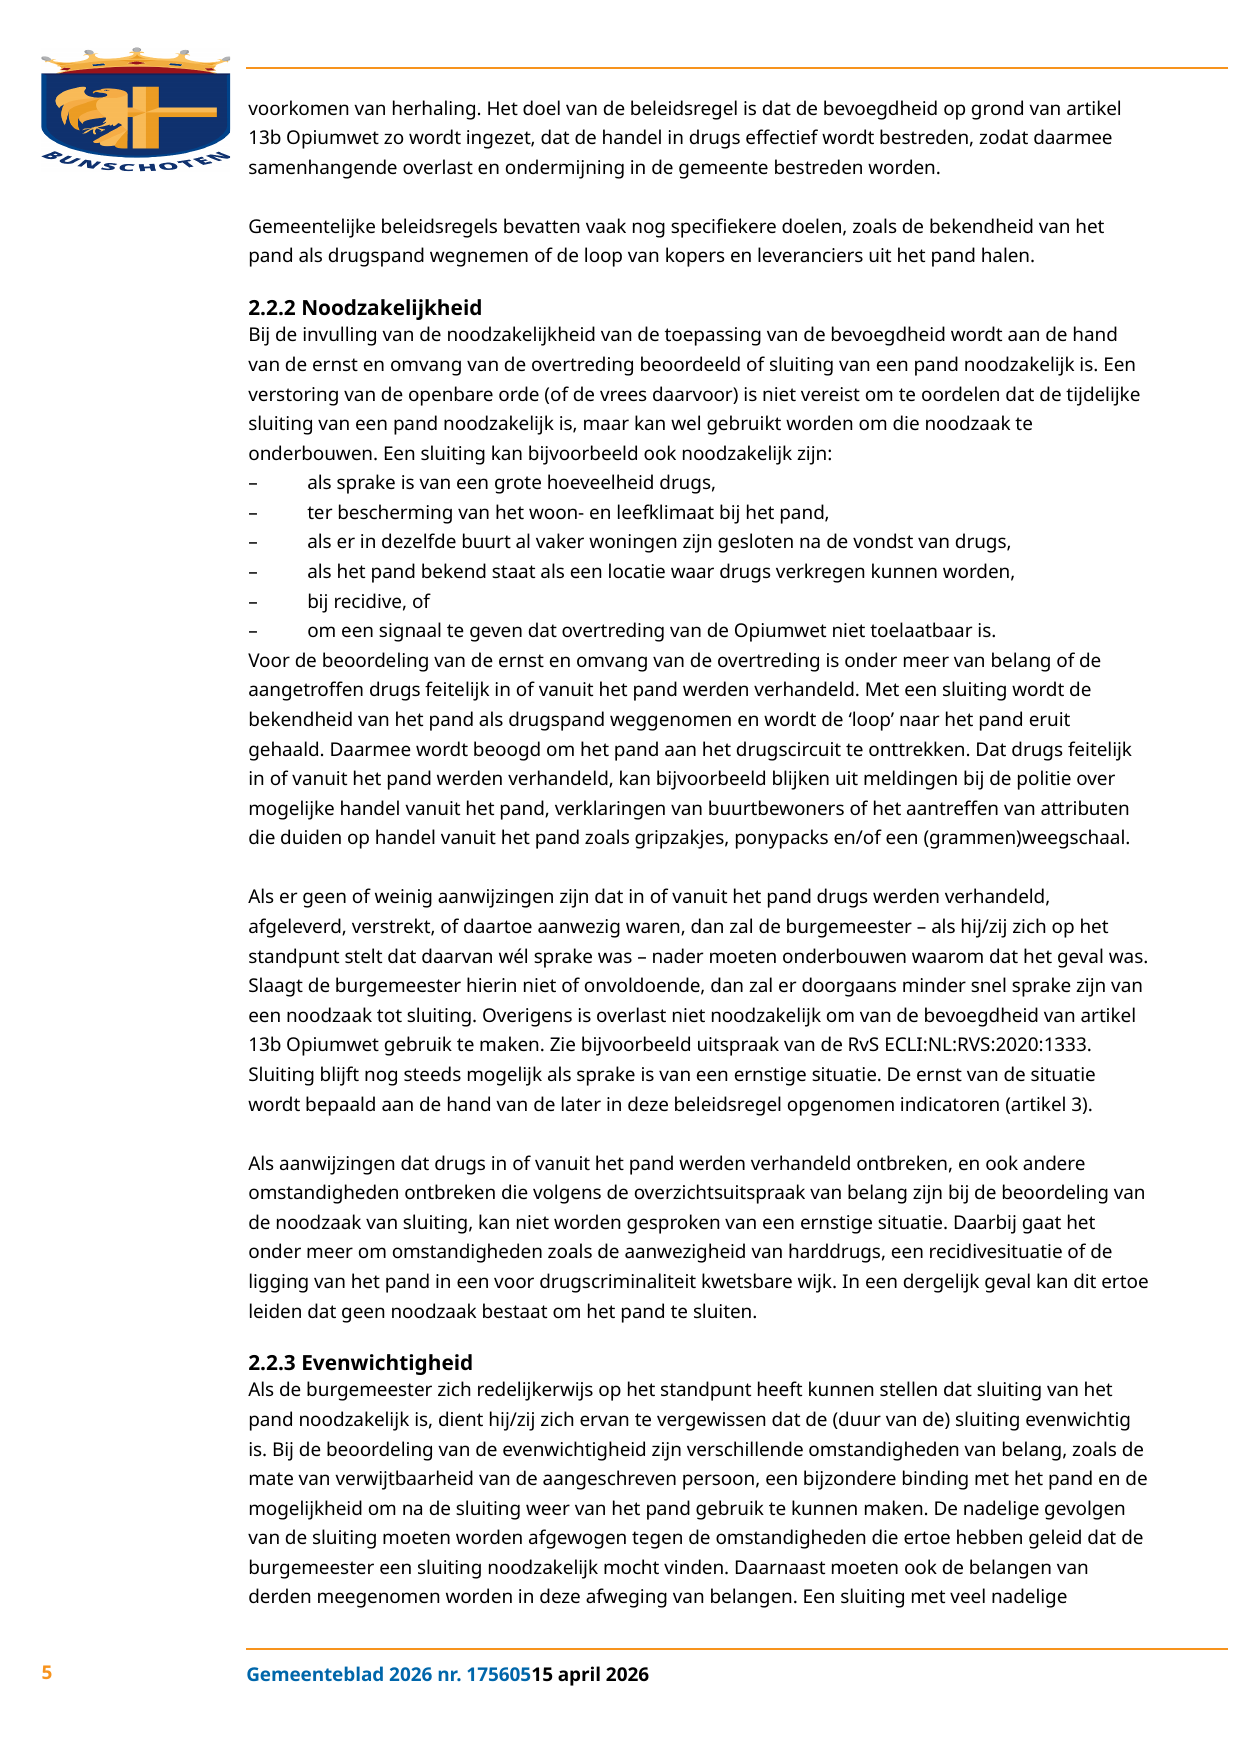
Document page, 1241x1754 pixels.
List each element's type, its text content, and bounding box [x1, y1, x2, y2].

text Als aanwijzingen dat drugs in of vanuit het pand werden verhandeld ontbreken, en ook andere omstandigheden ontbreken die volgens de overzichtsuitspraak van belang zijn bij de beoordeling van de noodzaak van sluiting, kan niet worden gesproken van een ernstige situatie. Daarbij gaat het onder meer om omstandigheden zoals de aanwezigheid van harddrugs, een recidivesituatie of de ligging van het pand in een voor drugscriminaliteit kwetsbare wijk. In een dergelijk geval kan dit ertoe leiden dat geen noodzaak bestaat om het pand te sluiten. [248, 1150, 1152, 1323]
text Gemeentelijke beleidsregels bevatten vaak nog specifiekere doelen, zoals de bekendheid van het pand als drugspand wegnemen of de loop van kopers en leveranciers uit het pand halen. [248, 213, 1152, 268]
list als het pand bekend staat als een locatie waar drugs verkregen kunnen worden, [248, 558, 1152, 584]
list bij recidive, of [248, 588, 1152, 613]
picture [41, 47, 231, 172]
text Voor de beoordeling van de ernst en omvang van de overtreding is onder meer van belang of de aangetroffen drugs feitelijk in of vanuit het pand werden verhandeld. Met een sluiting wordt de bekendheid van het pand als drugspand weggenomen en wordt de ‘loop’ naar het pand eruit gehaald. Daarmee wordt beoogd om het pand aan het drugscircuit te onttrekken. Dat drugs feitelijk in of vanuit het pand werden verhandeld, kan bijvoorbeeld blijken uit meldingen bij de politie over mogelijke handel vanuit het pand, verklaringen van buurtbewoners of het aantreffen van attributen die duiden op handel vanuit het pand zoals gripzakjes, ponypacks en/of een (grammen)weegschaal. [248, 647, 1152, 850]
list als er in dezelfde buurt al vaker woningen zijn gesloten na de vondst van drugs, [248, 529, 1152, 554]
list ter bescherming van het woon- en leefklimaat bij het pand, [248, 499, 1152, 525]
text Bij de invulling van de noodzakelijkheid van de toepassing van de bevoegdheid wordt aan de hand van de ernst en omvang van de overtreding beoordeeld of sluiting van een pand noodzakelijk is. Een verstoring van de openbare orde (of de vrees daarvoor) is niet vereist om te oordelen dat de tijdelijke sluiting van een pand noodzakelijk is, maar kan wel gebruikt worden om die noodzaak te onderbouwen. Een sluiting kan bijvoorbeeld ook noodzakelijk zijn: [248, 322, 1152, 466]
list als sprake is van een grote hoeveelheid drugs, [248, 469, 1152, 495]
list om een signaal te geven dat overtreding van de Opiumwet niet toelaatbaar is. [248, 617, 1152, 643]
text 2.2.3 Evenwichtigheid [248, 1348, 1152, 1377]
text voorkomen van herhaling. Het doel van de beleidsregel is dat de bevoegdheid op grond van artikel 13b Opiumwet zo wordt ingezet, dat de handel in drugs effectief wordt bestreden, zodat daarmee samenhangende overlast en ondermijning in de gemeente bestreden worden. [248, 95, 1152, 180]
text Als de burgemeester zich redelijkerwijs op het standpunt heeft kunnen stellen dat sluiting van het pand noodzakelijk is, dient hij/zij zich ervan te vergewissen dat de (duur van de) sluiting evenwichtig is. Bij de beoordeling van de evenwichtigheid zijn verschillende omstandigheden van belang, zoals de mate van verwijtbaarheid van de aangeschreven persoon, een bijzondere binding met het pand en de mogelijkheid om na de sluiting weer van het pand gebruik te kunnen maken. De nadelige gevolgen van de sluiting moeten worden afgewogen tegen de omstandigheden die ertoe hebben geleid dat de burgemeester een sluiting noodzakelijk mocht vinden. Daarnaast moeten ook de belangen van derden meegenomen worden in deze afweging van belangen. Een sluiting met veel nadelige [248, 1377, 1152, 1609]
text Als er geen of weinig aanwijzingen zijn dat in of vanuit het pand drugs werden verhandeld, afgeleverd, verstrekt, of daartoe aanwezig waren, dan zal de burgemeester – als hij/zij zich op het standpunt stelt dat daarvan wél sprake was – nader moeten onderbouwen waarom dat het geval was. Slaagt de burgemeester hierin niet of onvoldoende, dan zal er doorgaans minder snel sprake zijn van een noodzaak tot sluiting. Overigens is overlast niet noodzakelijk om van de bevoegdheid van artikel 13b Opiumwet gebruik te maken. Zie bijvoorbeeld uitspraak van de RvS ECLI:NL:RVS:2020:1333. Sluiting blijft nog steeds mogelijk als sprake is van een ernstige situatie. De ernst van de situatie wordt bepaald aan de hand van de later in deze beleidsregel opgenomen indicatoren (artikel 3). [248, 884, 1152, 1116]
text 2.2.2 Noodzakelijkheid [248, 293, 1152, 322]
